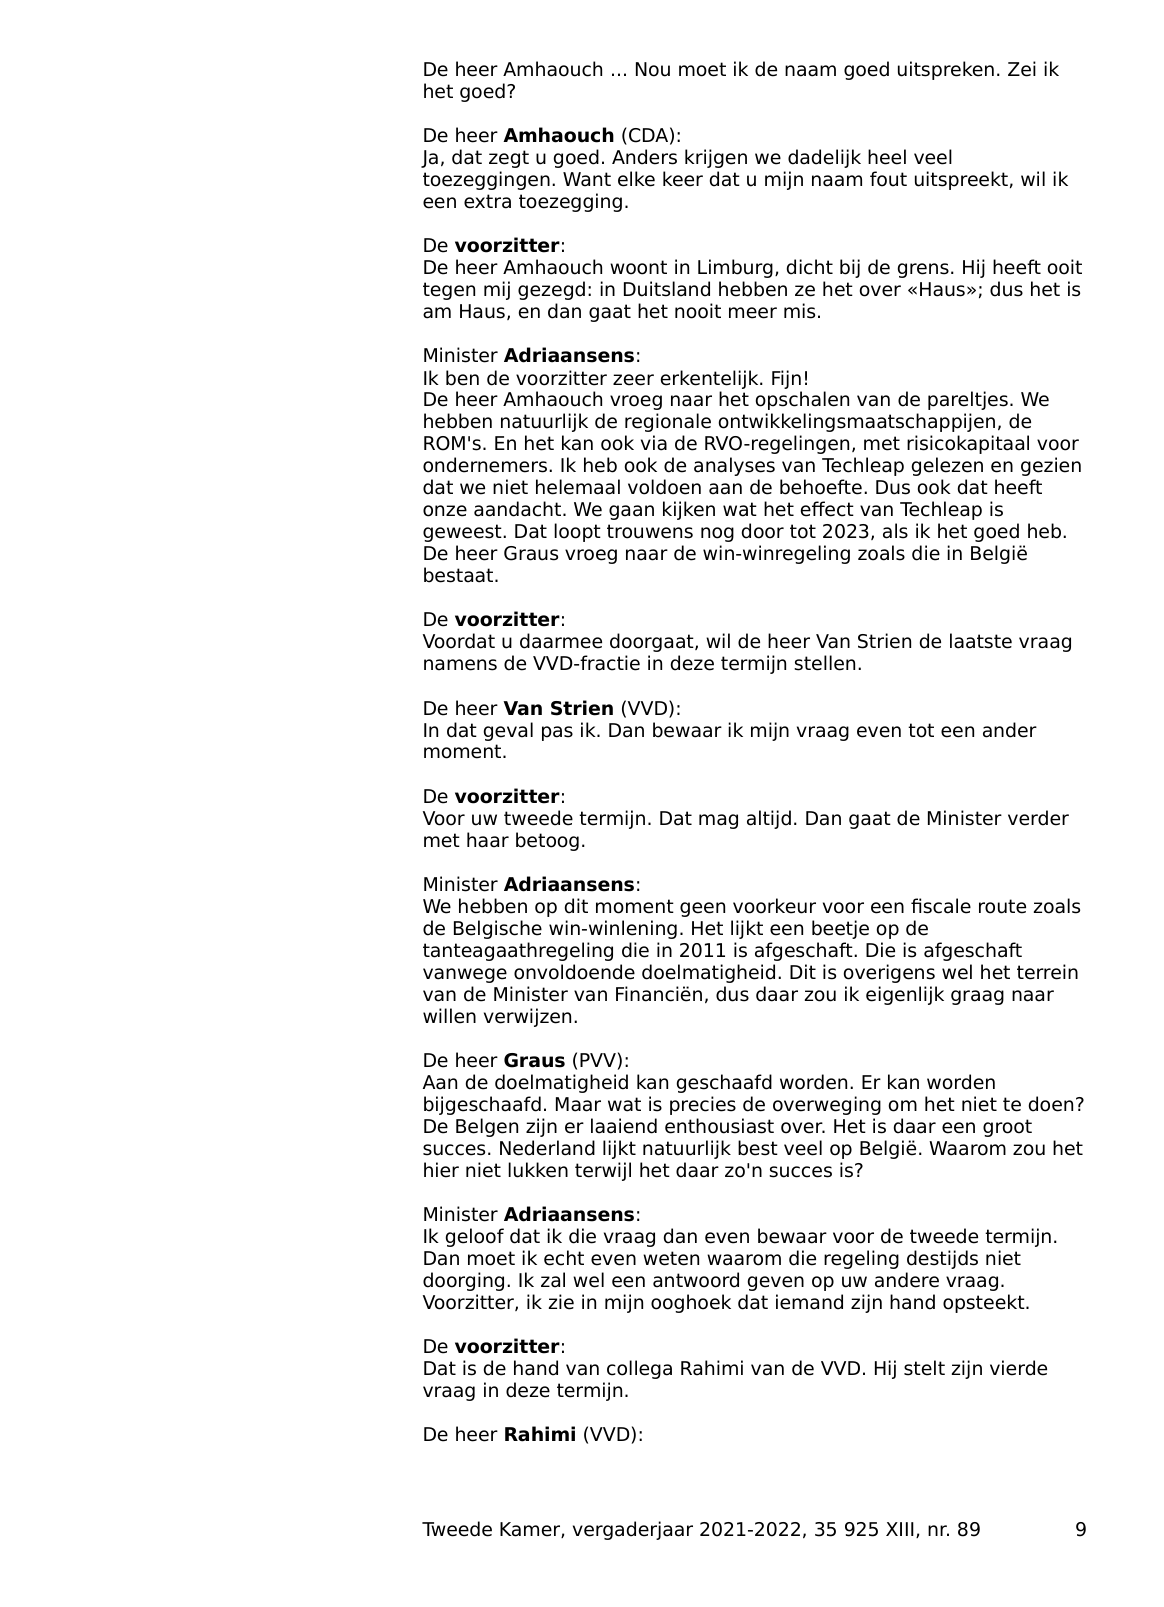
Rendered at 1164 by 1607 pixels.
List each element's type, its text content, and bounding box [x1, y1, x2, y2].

text De voorzitter: [422, 786, 1087, 808]
text Ja, dat zegt u goed. Anders krijgen we dadelijk heel veel toezeggingen. Want elke keer dat u mijn naam fout uitspreekt, wil ik een extra toezegging. [422, 147, 1087, 213]
text De heer Rahimi (VVD): [422, 1424, 1087, 1446]
text We hebben op dit moment geen voorkeur voor een fiscale route zoals de Belgische win-winlening. Het lijkt een beetje op de tanteagaathregeling die in 2011 is afgeschaft. Die is afgeschaft vanwege onvoldoende doelmatigheid. Dit is overigens wel het terrein van de Minister van Financiën, dus daar zou ik eigenlijk graag naar willen verwijzen. [422, 896, 1087, 1028]
text De heer Amhaouch woont in Limburg, dicht bij de grens. Hij heeft ooit tegen mij gezegd: in Duitsland hebben ze het over «Haus»; dus het is am Haus, en dan gaat het nooit meer mis. [422, 257, 1087, 323]
text De heer Amhaouch ... Nou moet ik de naam goed uitspreken. Zei ik het goed? [422, 59, 1087, 103]
text De heer Amhaouch (CDA): [422, 125, 1087, 147]
text Dat is de hand van collega Rahimi van de VVD. Hij stelt zijn vierde vraag in deze termijn. [422, 1358, 1087, 1402]
text De voorzitter: [422, 609, 1087, 631]
text De heer Van Strien (VVD): [422, 697, 1087, 719]
text Minister Adriaansens: [422, 1204, 1087, 1226]
text De heer Graus vroeg naar de win-winregeling zoals die in België bestaat. [422, 543, 1087, 587]
text Minister Adriaansens: [422, 874, 1087, 896]
text De heer Graus (PVV): [422, 1050, 1087, 1072]
text De voorzitter: [422, 235, 1087, 257]
text De voorzitter: [422, 1336, 1087, 1358]
text Voorzitter, ik zie in mijn ooghoek dat iemand zijn hand opsteekt. [422, 1292, 1087, 1314]
text Aan de doelmatigheid kan geschaafd worden. Er kan worden bijgeschaafd. Maar wat is precies de overweging om het niet te doen? De Belgen zijn er laaiend enthousiast over. Het is daar een groot succes. Nederland lijkt natuurlijk best veel op België. Waarom zou het hier niet lukken terwijl het daar zo'n succes is? [422, 1072, 1087, 1182]
text Ik geloof dat ik die vraag dan even bewaar voor de tweede termijn. Dan moet ik echt even weten waarom die regeling destijds niet doorging. Ik zal wel een antwoord geven op uw andere vraag. [422, 1226, 1087, 1292]
text Minister Adriaansens: [422, 345, 1087, 367]
text Ik ben de voorzitter zeer erkentelijk. Fijn! [422, 367, 1087, 389]
text Voor uw tweede termijn. Dat mag altijd. Dan gaat de Minister verder met haar betoog. [422, 808, 1087, 852]
text In dat geval pas ik. Dan bewaar ik mijn vraag even tot een ander moment. [422, 719, 1087, 763]
text Voordat u daarmee doorgaat, wil de heer Van Strien de laatste vraag namens de VVD-fractie in deze termijn stellen. [422, 631, 1087, 675]
text De heer Amhaouch vroeg naar het opschalen van de pareltjes. We hebben natuurlijk de regionale ontwikkelingsmaatschappijen, de ROM's. En het kan ook via de RVO-regelingen, met risicokapitaal voor ondernemers. Ik heb ook de analyses van Techleap gelezen en gezien dat we niet helemaal voldoen aan de behoefte. Dus ook dat heeft onze aandacht. We gaan kijken wat het effect van Techleap is geweest. Dat loopt trouwens nog door tot 2023, als ik het goed heb. [422, 389, 1087, 543]
